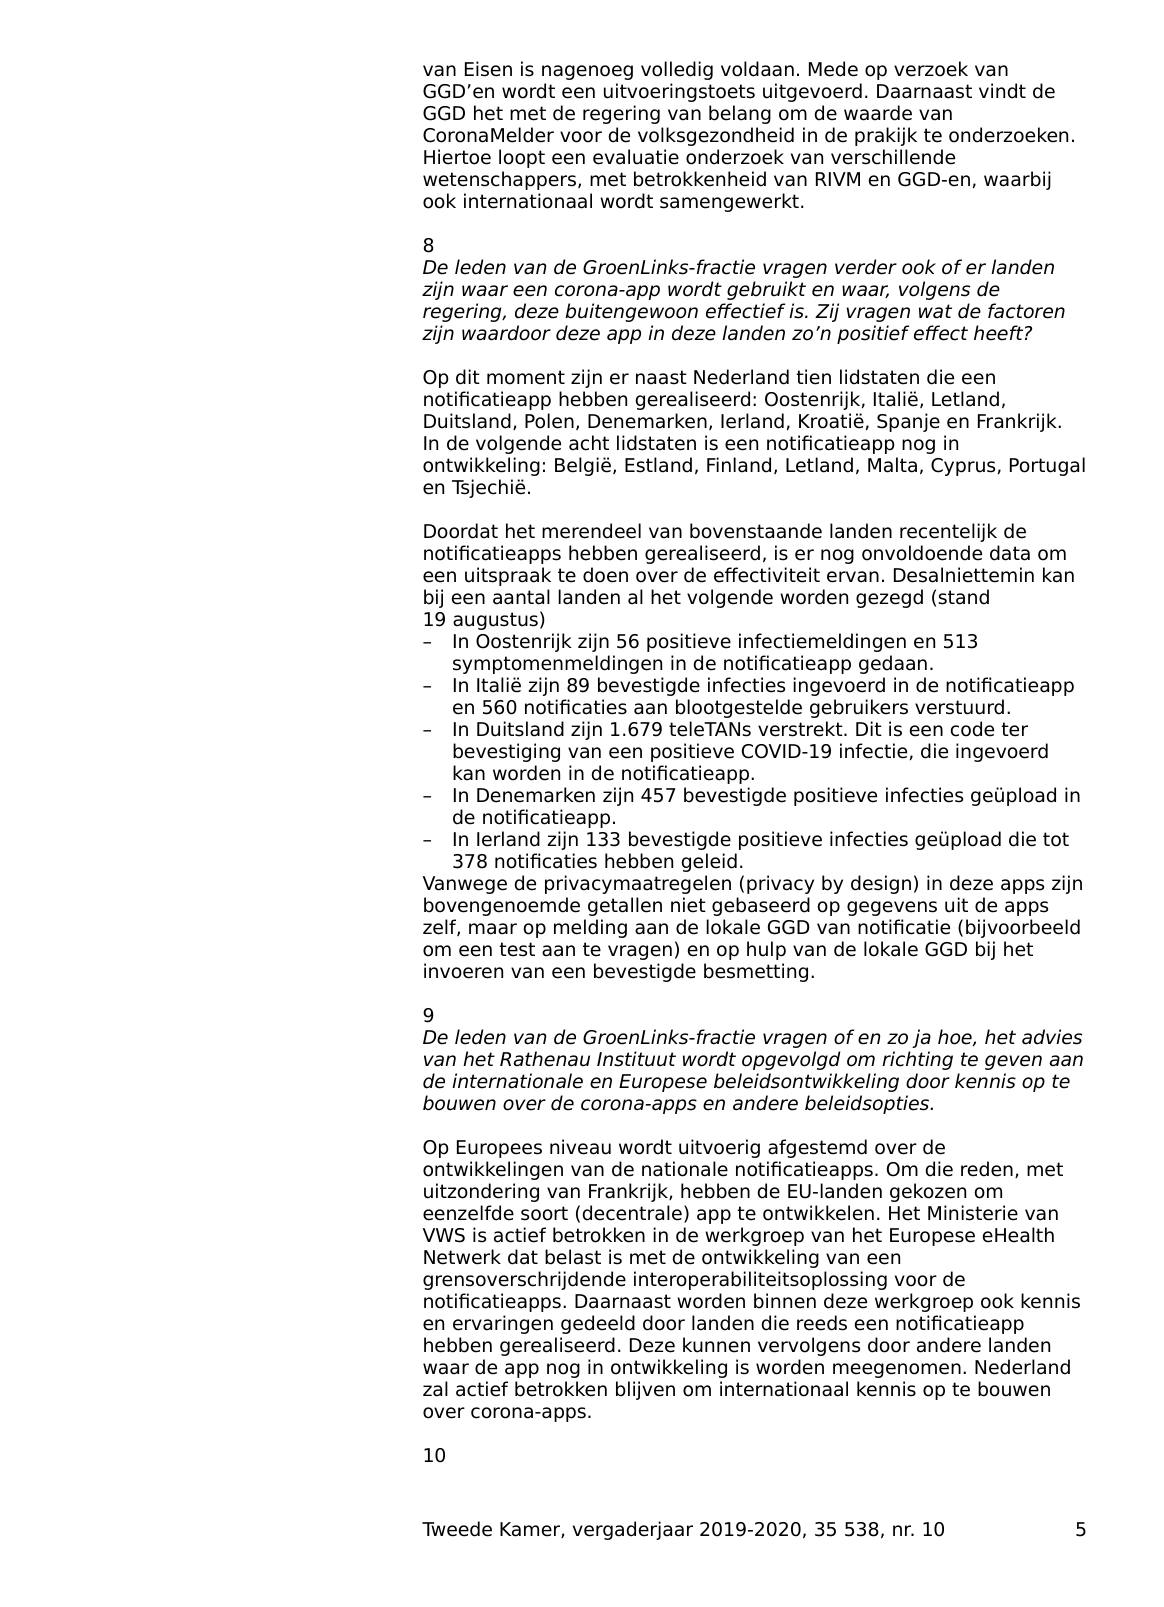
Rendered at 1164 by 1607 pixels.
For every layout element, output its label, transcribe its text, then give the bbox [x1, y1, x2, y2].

text – In Ierland zijn 133 bevestigde positieve infecties geüpload die tot 378 notificaties hebben geleid. [422, 829, 1087, 873]
text Vanwege de privacymaatregelen (privacy by design) in deze apps zijn bovengenoemde getallen niet gebaseerd op gegevens uit de apps zelf, maar op melding aan de lokale GGD van notificatie (bijvoorbeeld om een test aan te vragen) en op hulp van de lokale GGD bij het invoeren van een bevestigde besmetting. [422, 873, 1087, 983]
text 9 [422, 1005, 1087, 1027]
text De leden van de GroenLinks-fractie vragen verder ook of er landen zijn waar een corona-app wordt gebruikt en waar, volgens de regering, deze buitengewoon effectief is. Zij vragen wat de factoren zijn waardoor deze app in deze landen zo’n positief effect heeft? [422, 257, 1087, 345]
text – In Duitsland zijn 1.679 teleTANs verstrekt. Dit is een code ter bevestiging van een positieve COVID-19 infectie, die ingevoerd kan worden in de notificatieapp. [422, 719, 1087, 785]
text – In Oostenrijk zijn 56 positieve infectiemeldingen en 513 symptomenmeldingen in de notificatieapp gedaan. [422, 631, 1087, 675]
text 8 [422, 235, 1087, 257]
text van Eisen is nagenoeg volledig voldaan. Mede op verzoek van GGD’en wordt een uitvoeringstoets uitgevoerd. Daarnaast vindt de GGD het met de regering van belang om de waarde van CoronaMelder voor de volksgezondheid in de prakijk te onderzoeken. Hiertoe loopt een evaluatie onderzoek van verschillende wetenschappers, met betrokkenheid van RIVM en GGD-en, waarbij ook internationaal wordt samengewerkt. [422, 59, 1087, 213]
text – In Denemarken zijn 457 bevestigde positieve infecties geüpload in de notificatieapp. [422, 785, 1087, 829]
text Op Europees niveau wordt uitvoerig afgestemd over de ontwikkelingen van de nationale notificatieapps. Om die reden, met uitzondering van Frankrijk, hebben de EU-landen gekozen om eenzelfde soort (decentrale) app te ontwikkelen. Het Ministerie van VWS is actief betrokken in de werkgroep van het Europese eHealth Netwerk dat belast is met de ontwikkeling van een grensoverschrijdende interoperabiliteitsoplossing voor de notificatieapps. Daarnaast worden binnen deze werkgroep ook kennis en ervaringen gedeeld door landen die reeds een notificatieapp hebben gerealiseerd. Deze kunnen vervolgens door andere landen waar de app nog in ontwikkeling is worden meegenomen. Nederland zal actief betrokken blijven om internationaal kennis op te bouwen over corona-apps. [422, 1137, 1087, 1423]
text – In Italië zijn 89 bevestigde infecties ingevoerd in de notificatieapp en 560 notificaties aan blootgestelde gebruikers verstuurd. [422, 675, 1087, 719]
text Doordat het merendeel van bovenstaande landen recentelijk de notificatieapps hebben gerealiseerd, is er nog onvoldoende data om een uitspraak te doen over de effectiviteit ervan. Desalniettemin kan bij een aantal landen al het volgende worden gezegd (stand 19 augustus) [422, 521, 1087, 631]
text In de volgende acht lidstaten is een notificatieapp nog in ontwikkeling: België, Estland, Finland, Letland, Malta, Cyprus, Portugal en Tsjechië. [422, 433, 1087, 499]
text 10 [422, 1445, 1087, 1467]
text De leden van de GroenLinks-fractie vragen of en zo ja hoe, het advies van het Rathenau Instituut wordt opgevolgd om richting te geven aan de internationale en Europese beleidsontwikkeling door kennis op te bouwen over de corona-apps en andere beleidsopties. [422, 1027, 1087, 1115]
text Op dit moment zijn er naast Nederland tien lidstaten die een notificatieapp hebben gerealiseerd: Oostenrijk, Italië, Letland, Duitsland, Polen, Denemarken, Ierland, Kroatië, Spanje en Frankrijk. [422, 367, 1087, 433]
